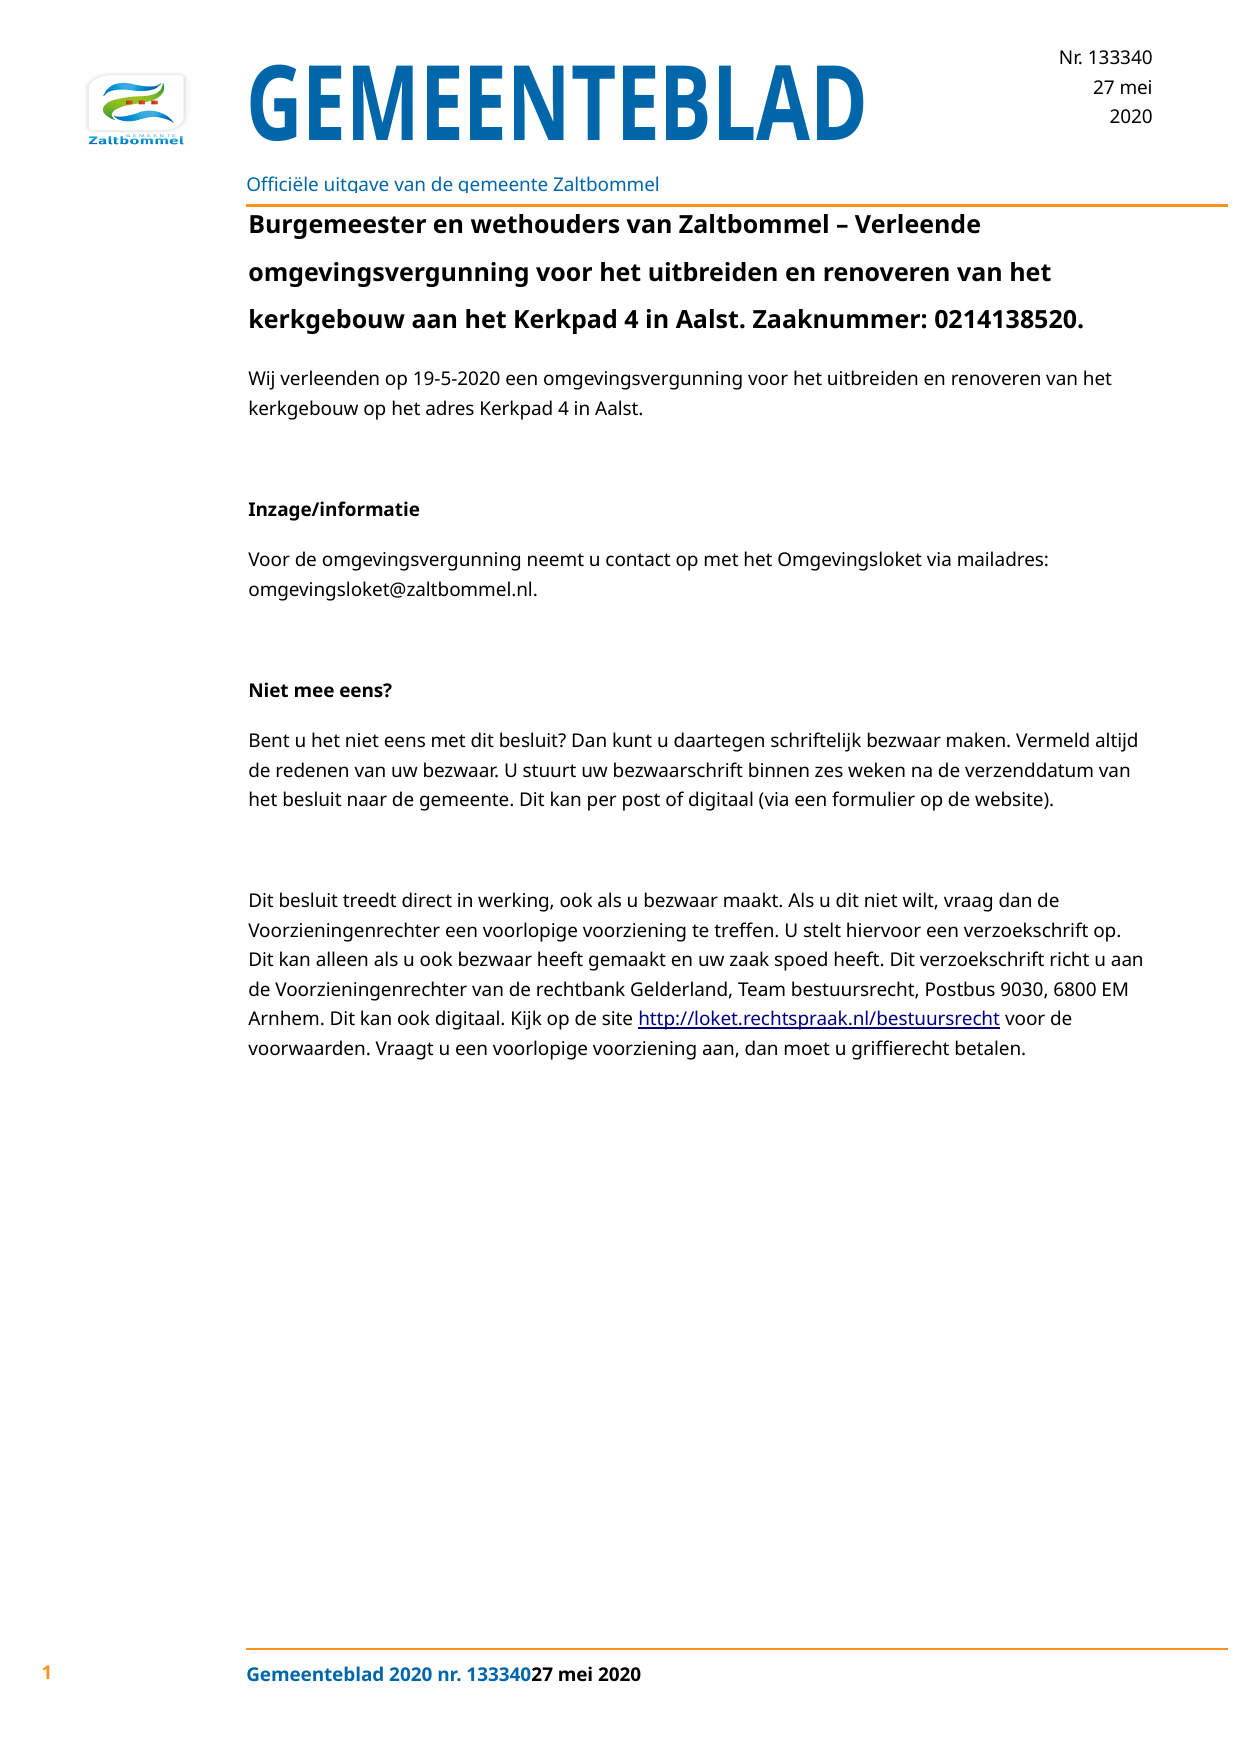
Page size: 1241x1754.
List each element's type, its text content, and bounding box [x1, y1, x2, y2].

text Niet mee eens? [248, 677, 1152, 702]
picture [41, 47, 231, 172]
text Voor de omgevingsvergunning neemt u contact op met het Omgevingsloket via mailadres: omgevingsloket@zaltbommel.nl. [248, 546, 1152, 602]
text Inzage/informatie [248, 496, 1152, 522]
text Dit besluit treedt direct in werking, ook als u bezwaar maakt. Als u dit niet wilt, vraag dan de Voorzieningenrechter een voorlopige voorziening te treffen. U stelt hiervoor een verzoekschrift op. Dit kan alleen als u ook bezwaar heeft gemaakt en uw zaak spoed heeft. Dit verzoekschrift richt u aan de Voorzieningenrechter van de rechtbank Gelderland, Team bestuursrecht, Postbus 9030, 6800 EM Arnhem. Dit kan ook digitaal. Kijk op de site http://loket.rechtspraak.nl/bestuursrecht voor de voorwaarden. Vraagt u een voorlopige voorziening aan, dan moet u griffierecht betalen. [248, 887, 1152, 1061]
text Burgemeester en wethouders van Zaltbommel – Verleende omgevingsvergunning voor het uitbreiden en renoveren van het kerkgebouw aan het Kerkpad 4 in Aalst. Zaaknummer: 0214138520. [248, 207, 1152, 336]
text Bent u het niet eens met dit besluit? Dan kunt u daartegen schriftelijk bezwaar maken. Vermeld altijd de redenen van uw bezwaar. U stuurt uw bezwaarschrift binnen zes weken na de verzenddatum van het besluit naar de gemeente. Dit kan per post of digitaal (via een formulier op de website). [248, 727, 1152, 812]
text Wij verleenden op 19-5-2020 een omgevingsvergunning voor het uitbreiden en renoveren van het kerkgebouw op het adres Kerkpad 4 in Aalst. [248, 366, 1152, 421]
